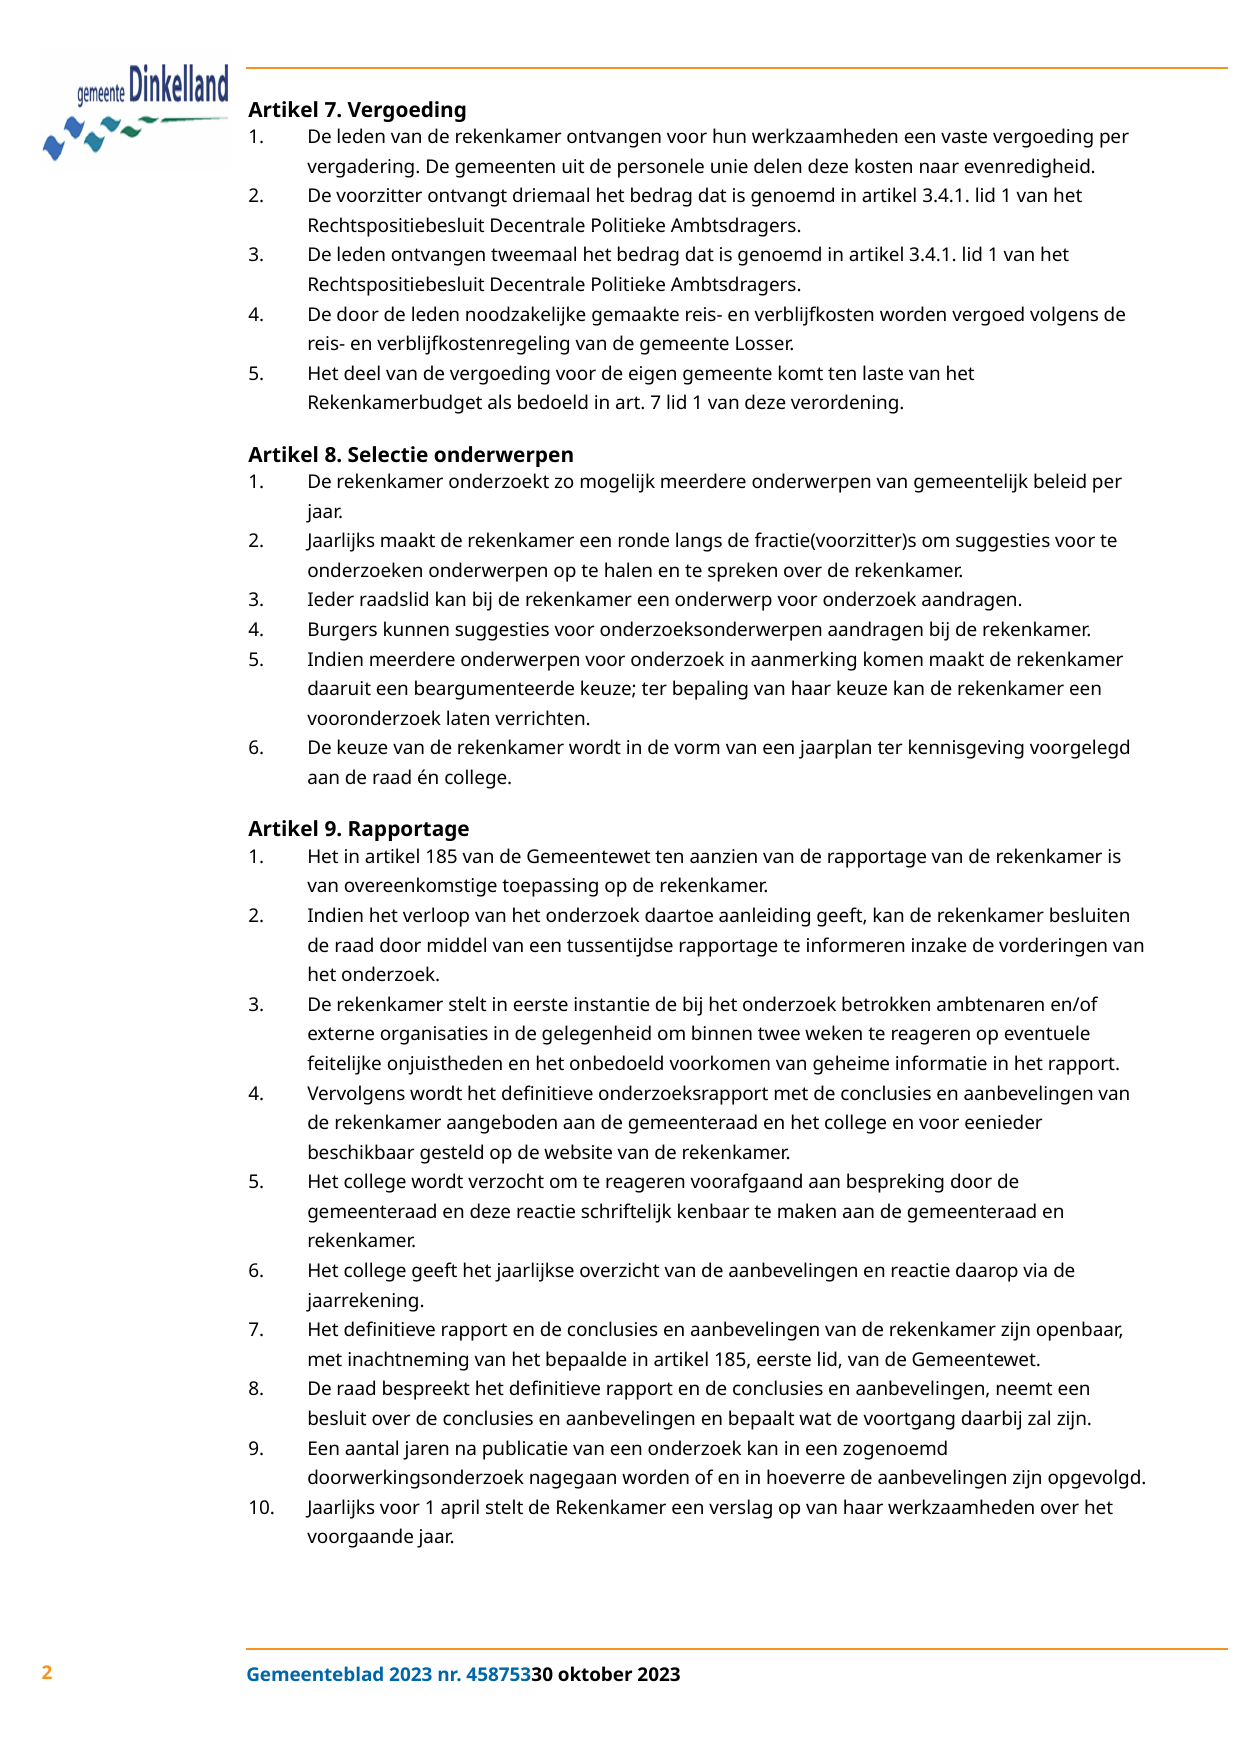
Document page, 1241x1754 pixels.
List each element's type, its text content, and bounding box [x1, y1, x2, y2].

text Artikel 8. Selectie onderwerpen [248, 440, 1152, 468]
list Burgers kunnen suggesties voor onderzoeksonderwerpen aandragen bij de rekenkamer. [248, 616, 1152, 642]
list De rekenkamer onderzoekt zo mogelijk meerdere onderwerpen van gemeentelijk beleid per jaar. [248, 468, 1152, 524]
text Artikel 7. Vergoeding [248, 95, 1152, 123]
list De voorzitter ontvangt driemaal het bedrag dat is genoemd in artikel 3.4.1. lid 1 van het Rechtspositiebesluit Decentrale Politieke Ambtsdragers. [248, 182, 1152, 238]
list Indien meerdere onderwerpen voor onderzoek in aanmerking komen maakt de rekenkamer daaruit een beargumenteerde keuze; ter bepaling van haar keuze kan de rekenkamer een vooronderzoek laten verrichten. [248, 646, 1152, 731]
picture [41, 47, 231, 172]
list De keuze van de rekenkamer wordt in de vorm van een jaarplan ter kennisgeving voorgelegd aan de raad én college. [248, 734, 1152, 790]
list Vervolgens wordt het definitieve onderzoeksrapport met de conclusies en aanbevelingen van de rekenkamer aangeboden aan de gemeenteraad en het college en voor eenieder beschikbaar gesteld op de website van de rekenkamer. [248, 1080, 1152, 1164]
list Het college wordt verzocht om te reageren voorafgaand aan bespreking door de gemeenteraad en deze reactie schriftelijk kenbaar te maken aan de gemeenteraad en rekenkamer. [248, 1168, 1152, 1253]
list Een aantal jaren na publicatie van een onderzoek kan in een zogenoemd doorwerkingsonderzoek nagegaan worden of en in hoeverre de aanbevelingen zijn opgevolgd. [248, 1435, 1152, 1490]
list Ieder raadslid kan bij de rekenkamer een onderwerp voor onderzoek aandragen. [248, 587, 1152, 612]
list Jaarlijks maakt de rekenkamer een ronde langs de fractie(voorzitter)s om suggesties voor te onderzoeken onderwerpen op te halen en te spreken over de rekenkamer. [248, 527, 1152, 583]
list Het definitieve rapport en de conclusies en aanbevelingen van de rekenkamer zijn openbaar, met inachtneming van het bepaalde in artikel 185, eerste lid, van de Gemeentewet. [248, 1316, 1152, 1372]
list De leden ontvangen tweemaal het bedrag dat is genoemd in artikel 3.4.1. lid 1 van het Rechtspositiebesluit Decentrale Politieke Ambtsdragers. [248, 242, 1152, 297]
list De leden van de rekenkamer ontvangen voor hun werkzaamheden een vaste vergoeding per vergadering. De gemeenten uit de personele unie delen deze kosten naar evenredigheid. [248, 123, 1152, 178]
text Artikel 9. Rapportage [248, 814, 1152, 843]
list Jaarlijks voor 1 april stelt de Rekenkamer een verslag op van haar werkzaamheden over het voorgaande jaar. [248, 1494, 1152, 1549]
list Indien het verloop van het onderzoek daartoe aanleiding geeft, kan de rekenkamer besluiten de raad door middel van een tussentijdse rapportage te informeren inzake de vorderingen van het onderzoek. [248, 902, 1152, 987]
list Het college geeft het jaarlijkse overzicht van de aanbevelingen en reactie daarop via de jaarrekening. [248, 1257, 1152, 1312]
list Het deel van de vergoeding voor de eigen gemeente komt ten laste van het Rekenkamerbudget als bedoeld in art. 7 lid 1 van deze verordening. [248, 360, 1152, 415]
list Het in artikel 185 van de Gemeentewet ten aanzien van de rapportage van de rekenkamer is van overeenkomstige toepassing op de rekenkamer. [248, 843, 1152, 898]
list De raad bespreekt het definitieve rapport en de conclusies en aanbevelingen, neemt een besluit over de conclusies en aanbevelingen en bepaalt wat de voortgang daarbij zal zijn. [248, 1376, 1152, 1431]
list De door de leden noodzakelijke gemaakte reis- en verblijfkosten worden vergoed volgens de reis- en verblijfkostenregeling van de gemeente Losser. [248, 301, 1152, 356]
list De rekenkamer stelt in eerste instantie de bij het onderzoek betrokken ambtenaren en/of externe organisaties in de gelegenheid om binnen twee weken te reageren op eventuele feitelijke onjuistheden en het onbedoeld voorkomen van geheime informatie in het rapport. [248, 991, 1152, 1076]
